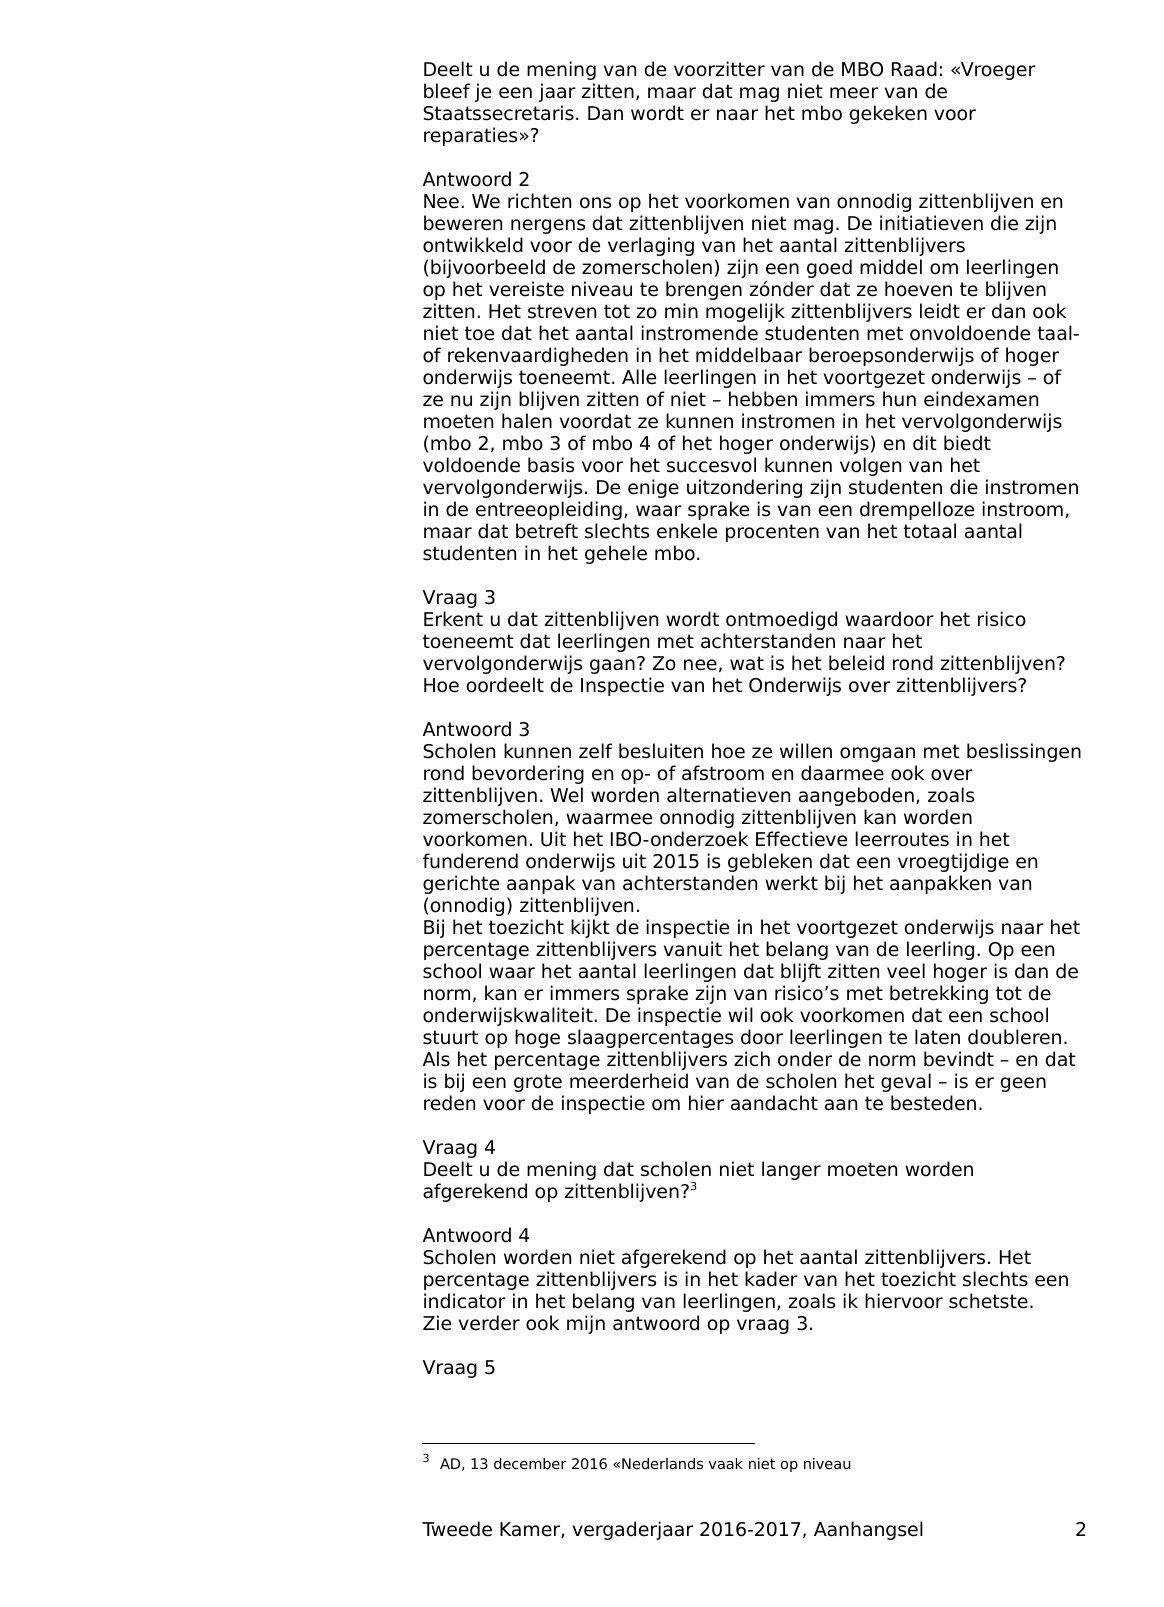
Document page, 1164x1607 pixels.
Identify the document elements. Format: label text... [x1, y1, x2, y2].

text Antwoord 4 [422, 1225, 1087, 1247]
text AD, 13 december 2016 «Nederlands vaak niet op niveau [422, 1452, 1087, 1474]
text Erkent u dat zittenblijven wordt ontmoedigd waardoor het risico toeneemt dat leerlingen met achterstanden naar het vervolgonderwijs gaan? Zo nee, wat is het beleid rond zittenblijven? Hoe oordeelt de Inspectie van het Onderwijs over zittenblijvers? [422, 609, 1087, 697]
text Antwoord 3 [422, 719, 1087, 741]
text Vraag 5 [422, 1357, 1087, 1379]
text Bij het toezicht kijkt de inspectie in het voortgezet onderwijs naar het percentage zittenblijvers vanuit het belang van de leerling. Op een school waar het aantal leerlingen dat blijft zitten veel hoger is dan de norm, kan er immers sprake zijn van risico’s met betrekking tot de onderwijskwaliteit. De inspectie wil ook voorkomen dat een school stuurt op hoge slaagpercentages door leerlingen te laten doubleren. Als het percentage zittenblijvers zich onder de norm bevindt – en dat is bij een grote meerderheid van de scholen het geval – is er geen reden voor de inspectie om hier aandacht aan te besteden. [422, 917, 1087, 1115]
text Deelt u de mening dat scholen niet langer moeten worden afgerekend op zittenblijven? [422, 1159, 1087, 1203]
text Scholen worden niet afgerekend op het aantal zittenblijvers. Het percentage zittenblijvers is in het kader van het toezicht slechts een indicator in het belang van leerlingen, zoals ik hiervoor schetste. [422, 1247, 1087, 1313]
text Antwoord 2 [422, 169, 1087, 191]
text Vraag 4 [422, 1137, 1087, 1159]
text Nee. We richten ons op het voorkomen van onnodig zittenblijven en beweren nergens dat zittenblijven niet mag. De initiatieven die zijn ontwikkeld voor de verlaging van het aantal zittenblijvers (bijvoorbeeld de zomerscholen) zijn een goed middel om leerlingen op het vereiste niveau te brengen zónder dat ze hoeven te blijven zitten. Het streven tot zo min mogelijk zittenblijvers leidt er dan ook niet toe dat het aantal instromende studenten met onvoldoende taal- of rekenvaardigheden in het middelbaar beroepsonderwijs of hoger onderwijs toeneemt. Alle leerlingen in het voortgezet onderwijs – of ze nu zijn blijven zitten of niet – hebben immers hun eindexamen moeten halen voordat ze kunnen instromen in het vervolgonderwijs (mbo 2, mbo 3 of mbo 4 of het hoger onderwijs) en dit biedt voldoende basis voor het succesvol kunnen volgen van het vervolgonderwijs. De enige uitzondering zijn studenten die instromen in de entreeopleiding, waar sprake is van een drempelloze instroom, maar dat betreft slechts enkele procenten van het totaal aantal studenten in het gehele mbo. [422, 191, 1087, 565]
text Vraag 3 [422, 587, 1087, 609]
text Scholen kunnen zelf besluiten hoe ze willen omgaan met beslissingen rond bevordering en op- of afstroom en daarmee ook over zittenblijven. Wel worden alternatieven aangeboden, zoals zomerscholen, waarmee onnodig zittenblijven kan worden voorkomen. Uit het IBO-onderzoek Effectieve leerroutes in het funderend onderwijs uit 2015 is gebleken dat een vroegtijdige en gerichte aanpak van achterstanden werkt bij het aanpakken van (onnodig) zittenblijven. [422, 741, 1087, 917]
text Zie verder ook mijn antwoord op vraag 3. [422, 1313, 1087, 1335]
text Deelt u de mening van de voorzitter van de MBO Raad: «Vroeger bleef je een jaar zitten, maar dat mag niet meer van de Staatssecretaris. Dan wordt er naar het mbo gekeken voor reparaties»? [422, 59, 1087, 147]
